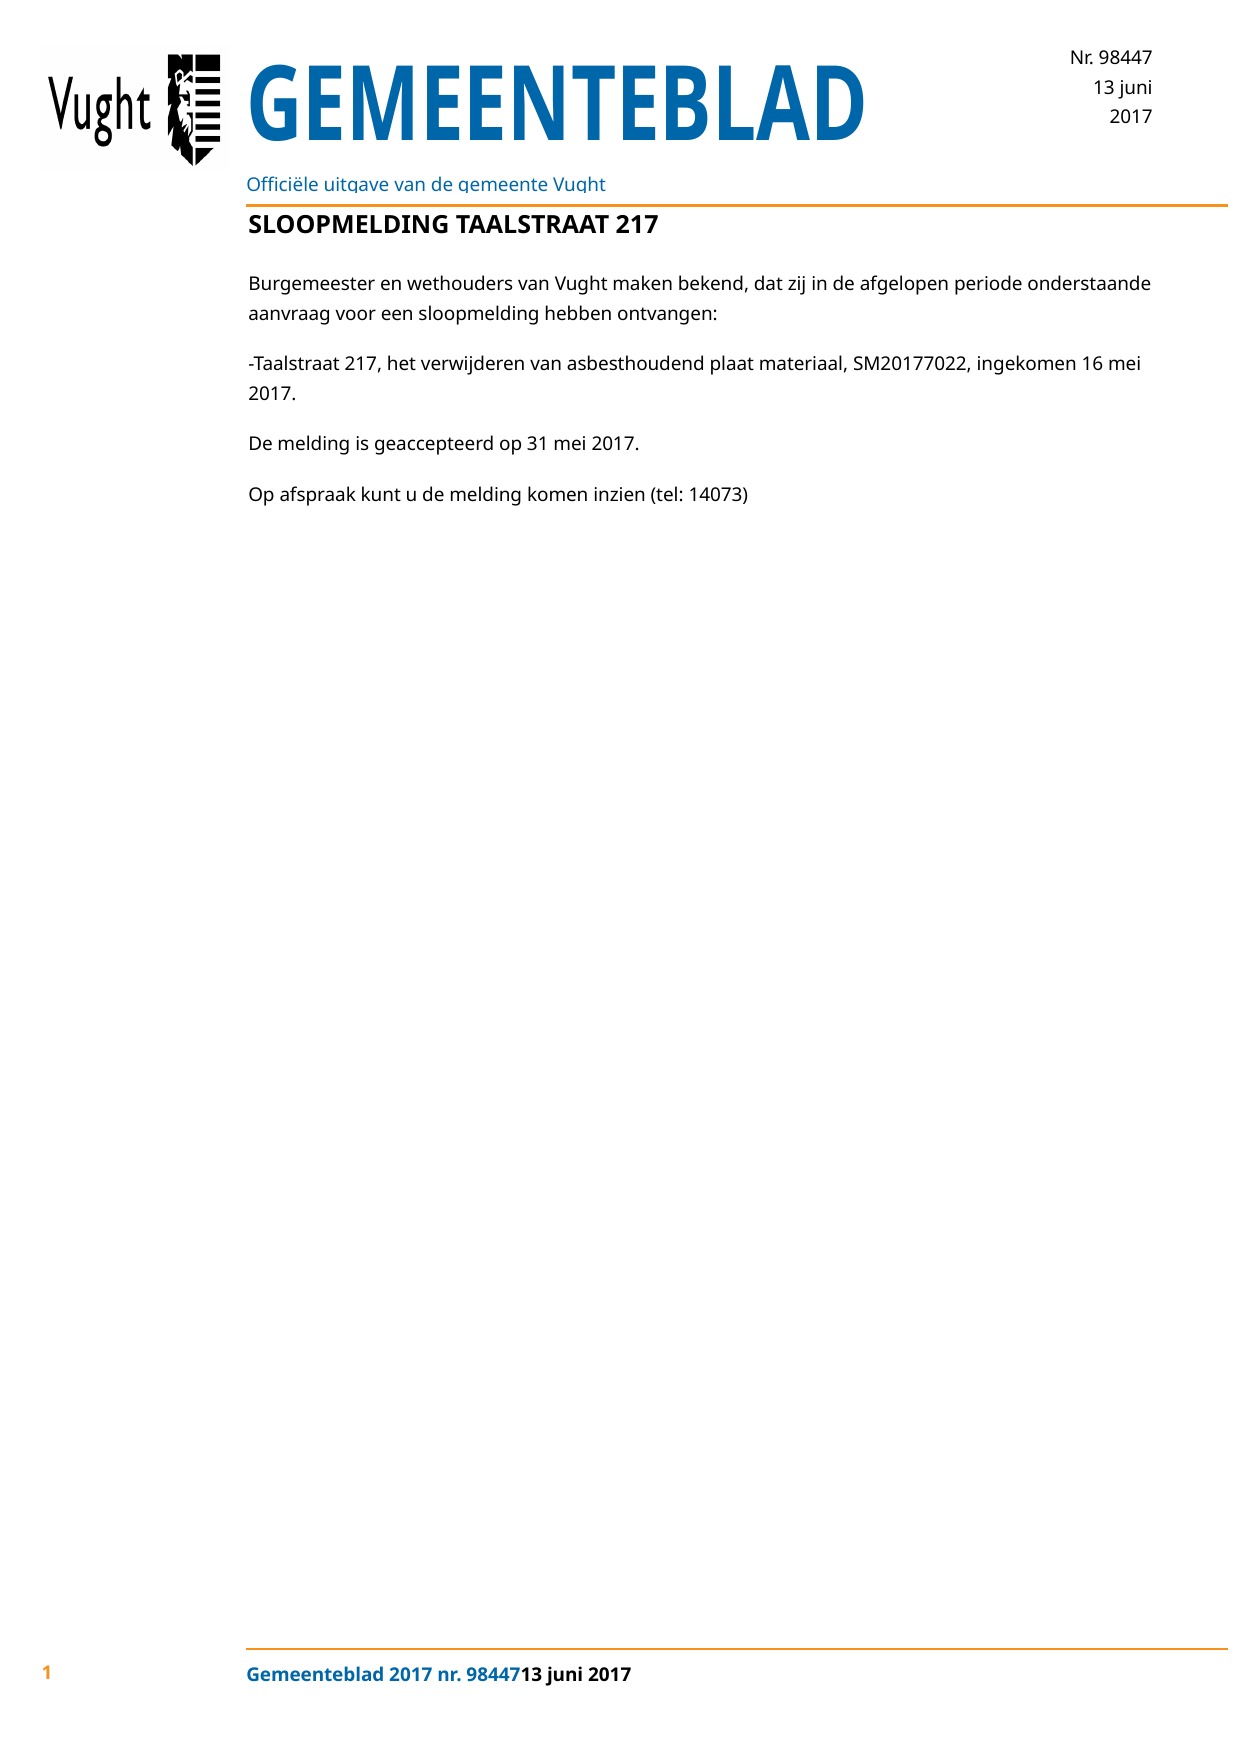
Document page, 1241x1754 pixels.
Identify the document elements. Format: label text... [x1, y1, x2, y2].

text De melding is geaccepteerd op 31 mei 2017. [248, 430, 1152, 456]
picture [41, 47, 231, 172]
text SLOOPMELDING TAALSTRAAT 217 [248, 207, 1152, 241]
text Op afspraak kunt u de melding komen inzien (tel: 14073) [248, 481, 1152, 506]
text -Taalstraat 217, het verwijderen van asbesthoudend plaat materiaal, SM20177022, ingekomen 16 mei 2017. [248, 350, 1152, 406]
text Burgemeester en wethouders van Vught maken bekend, dat zij in de afgelopen periode onderstaande aanvraag voor een sloopmelding hebben ontvangen: [248, 270, 1152, 326]
